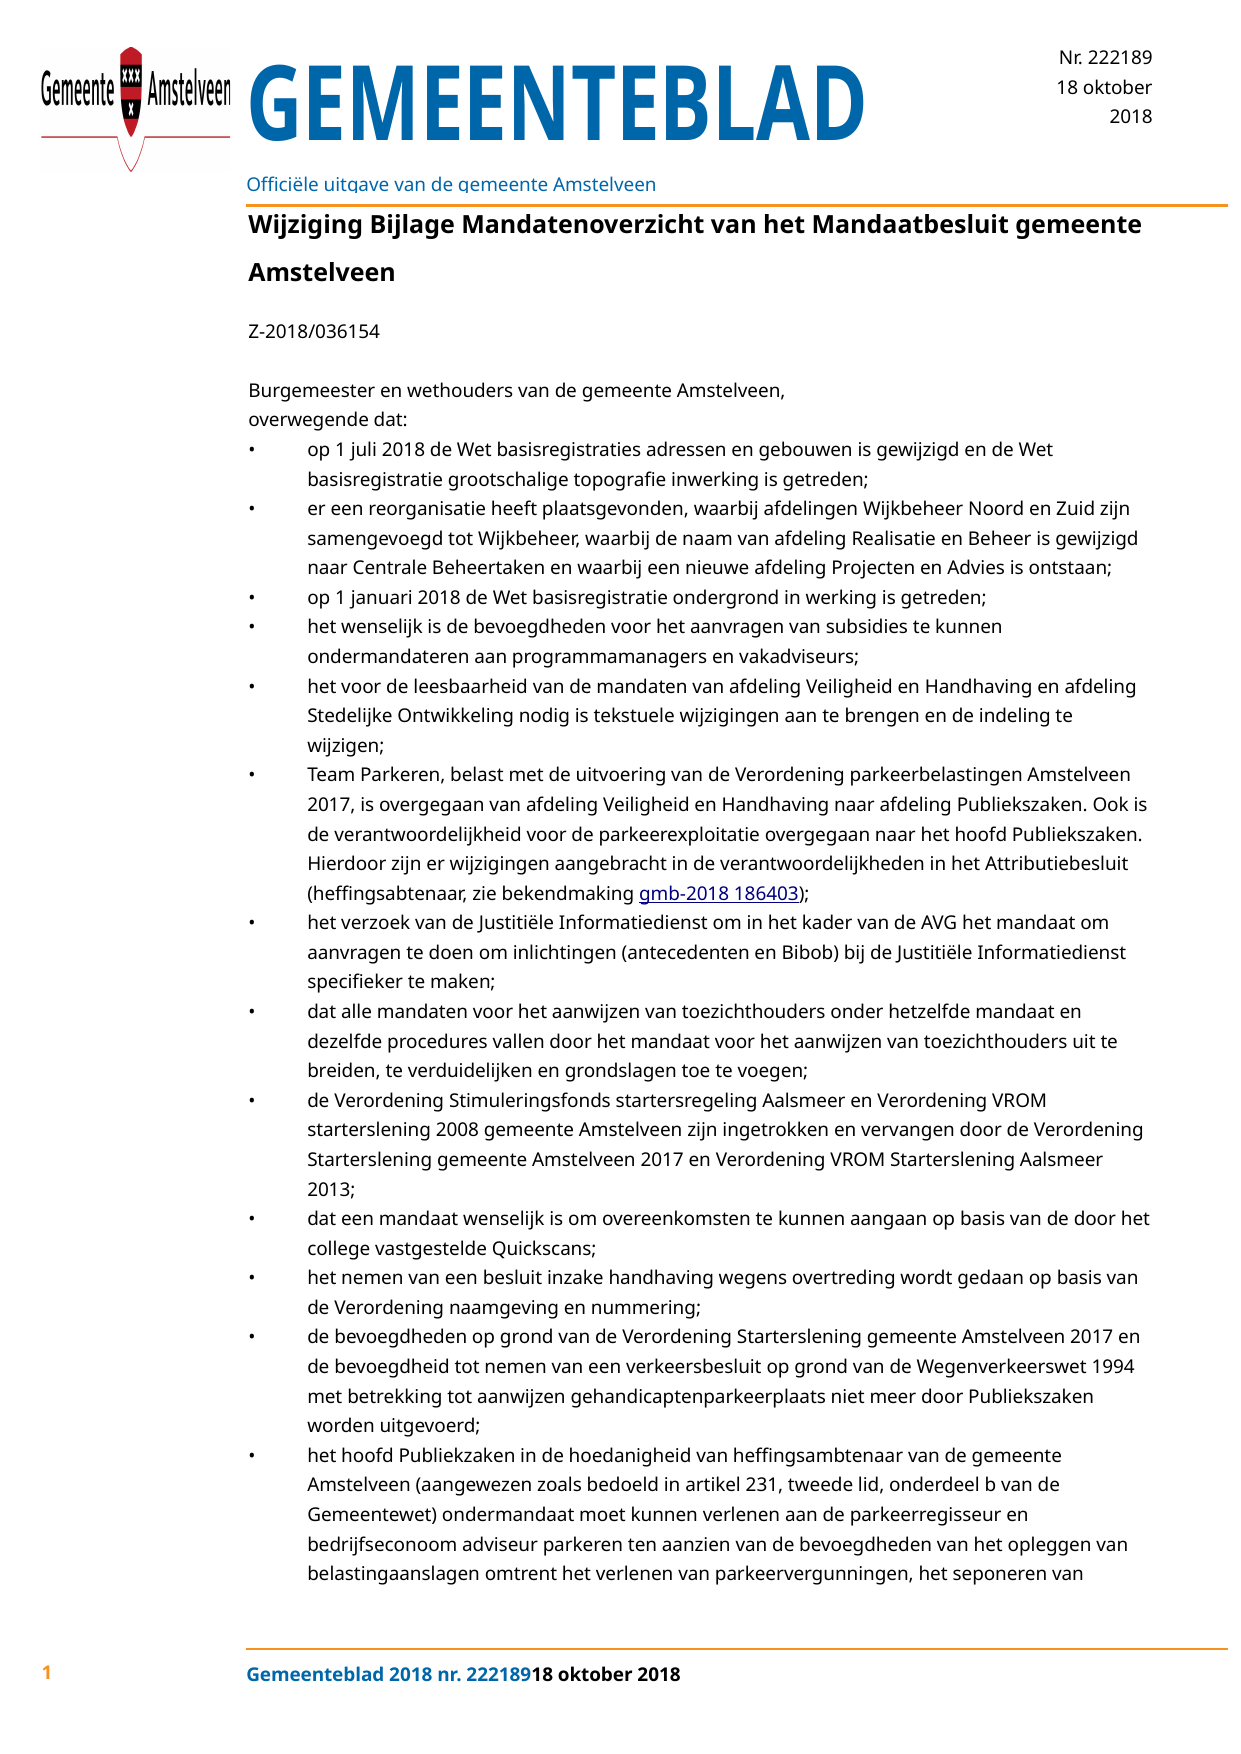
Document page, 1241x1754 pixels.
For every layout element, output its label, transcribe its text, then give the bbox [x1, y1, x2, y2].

list dat alle mandaten voor het aanwijzen van toezichthouders onder hetzelfde mandaat en dezelfde procedures vallen door het mandaat voor het aanwijzen van toezichthouders uit te breiden, te verduidelijken en grondslagen toe te voegen; [248, 998, 1152, 1083]
list er een reorganisatie heeft plaatsgevonden, waarbij afdelingen Wijkbeheer Noord en Zuid zijn samengevoegd tot Wijkbeheer, waarbij de naam van afdeling Realisatie en Beheer is gewijzigd naar Centrale Beheertaken en waarbij een nieuwe afdeling Projecten en Advies is ontstaan; [248, 495, 1152, 580]
picture [41, 47, 231, 172]
list de Verordening Stimuleringsfonds startersregeling Aalsmeer en Verordening VROM starterslening 2008 gemeente Amstelveen zijn ingetrokken en vervangen door de Verordening Starterslening gemeente Amstelveen 2017 en Verordening VROM Starterslening Aalsmeer 2013; [248, 1087, 1152, 1202]
list dat een mandaat wenselijk is om overeenkomsten te kunnen aangaan op basis van de door het college vastgestelde Quickscans; [248, 1205, 1152, 1261]
list Team Parkeren, belast met de uitvoering van de Verordening parkeerbelastingen Amstelveen 2017, is overgegaan van afdeling Veiligheid en Handhaving naar afdeling Publiekszaken. Ook is de verantwoordelijkheid voor de parkeerexploitatie overgegaan naar het hoofd Publiekszaken. Hierdoor zijn er wijzigingen aangebracht in de verantwoordelijkheden in het Attributiebesluit (heffingsabtenaar, zie bekendmaking gmb-2018 186403); [248, 762, 1152, 906]
text Burgemeester en wethouders van de gemeente Amstelveen, [248, 377, 1152, 403]
list op 1 januari 2018 de Wet basisregistratie ondergrond in werking is getreden; [248, 584, 1152, 610]
list het nemen van een besluit inzake handhaving wegens overtreding wordt gedaan op basis van de Verordening naamgeving en nummering; [248, 1264, 1152, 1320]
list de bevoegdheden op grond van de Verordening Starterslening gemeente Amstelveen 2017 en de bevoegdheid tot nemen van een verkeersbesluit op grond van de Wegenverkeerswet 1994 met betrekking tot aanwijzen gehandicaptenparkeerplaats niet meer door Publiekszaken worden uitgevoerd; [248, 1324, 1152, 1438]
list het wenselijk is de bevoegdheden voor het aanvragen van subsidies te kunnen ondermandateren aan programmamanagers en vakadviseurs; [248, 614, 1152, 669]
list op 1 juli 2018 de Wet basisregistraties adressen en gebouwen is gewijzigd en de Wet basisregistratie grootschalige topografie inwerking is getreden; [248, 436, 1152, 492]
text Wijziging Bijlage Mandatenoverzicht van het Mandaatbesluit gemeente Amstelveen [248, 207, 1152, 288]
text Z-2018/036154 [248, 318, 1152, 344]
list het hoofd Publiekzaken in de hoedanigheid van heffingsambtenaar van de gemeente Amstelveen (aangewezen zoals bedoeld in artikel 231, tweede lid, onderdeel b van de Gemeentewet) ondermandaat moet kunnen verlenen aan de parkeerregisseur en bedrijfseconoom adviseur parkeren ten aanzien van de bevoegdheden van het opleggen van belastingaanslagen omtrent het verlenen van parkeervergunningen, het seponeren van [248, 1442, 1152, 1586]
list het voor de leesbaarheid van de mandaten van afdeling Veiligheid en Handhaving en afdeling Stedelijke Ontwikkeling nodig is tekstuele wijzigingen aan te brengen en de indeling te wijzigen; [248, 673, 1152, 758]
text overwegende dat: [248, 407, 1152, 432]
list het verzoek van de Justitiële Informatiedienst om in het kader van de AVG het mandaat om aanvragen te doen om inlichtingen (antecedenten en Bibob) bij de Justitiële Informatiedienst specifieker te maken; [248, 909, 1152, 994]
